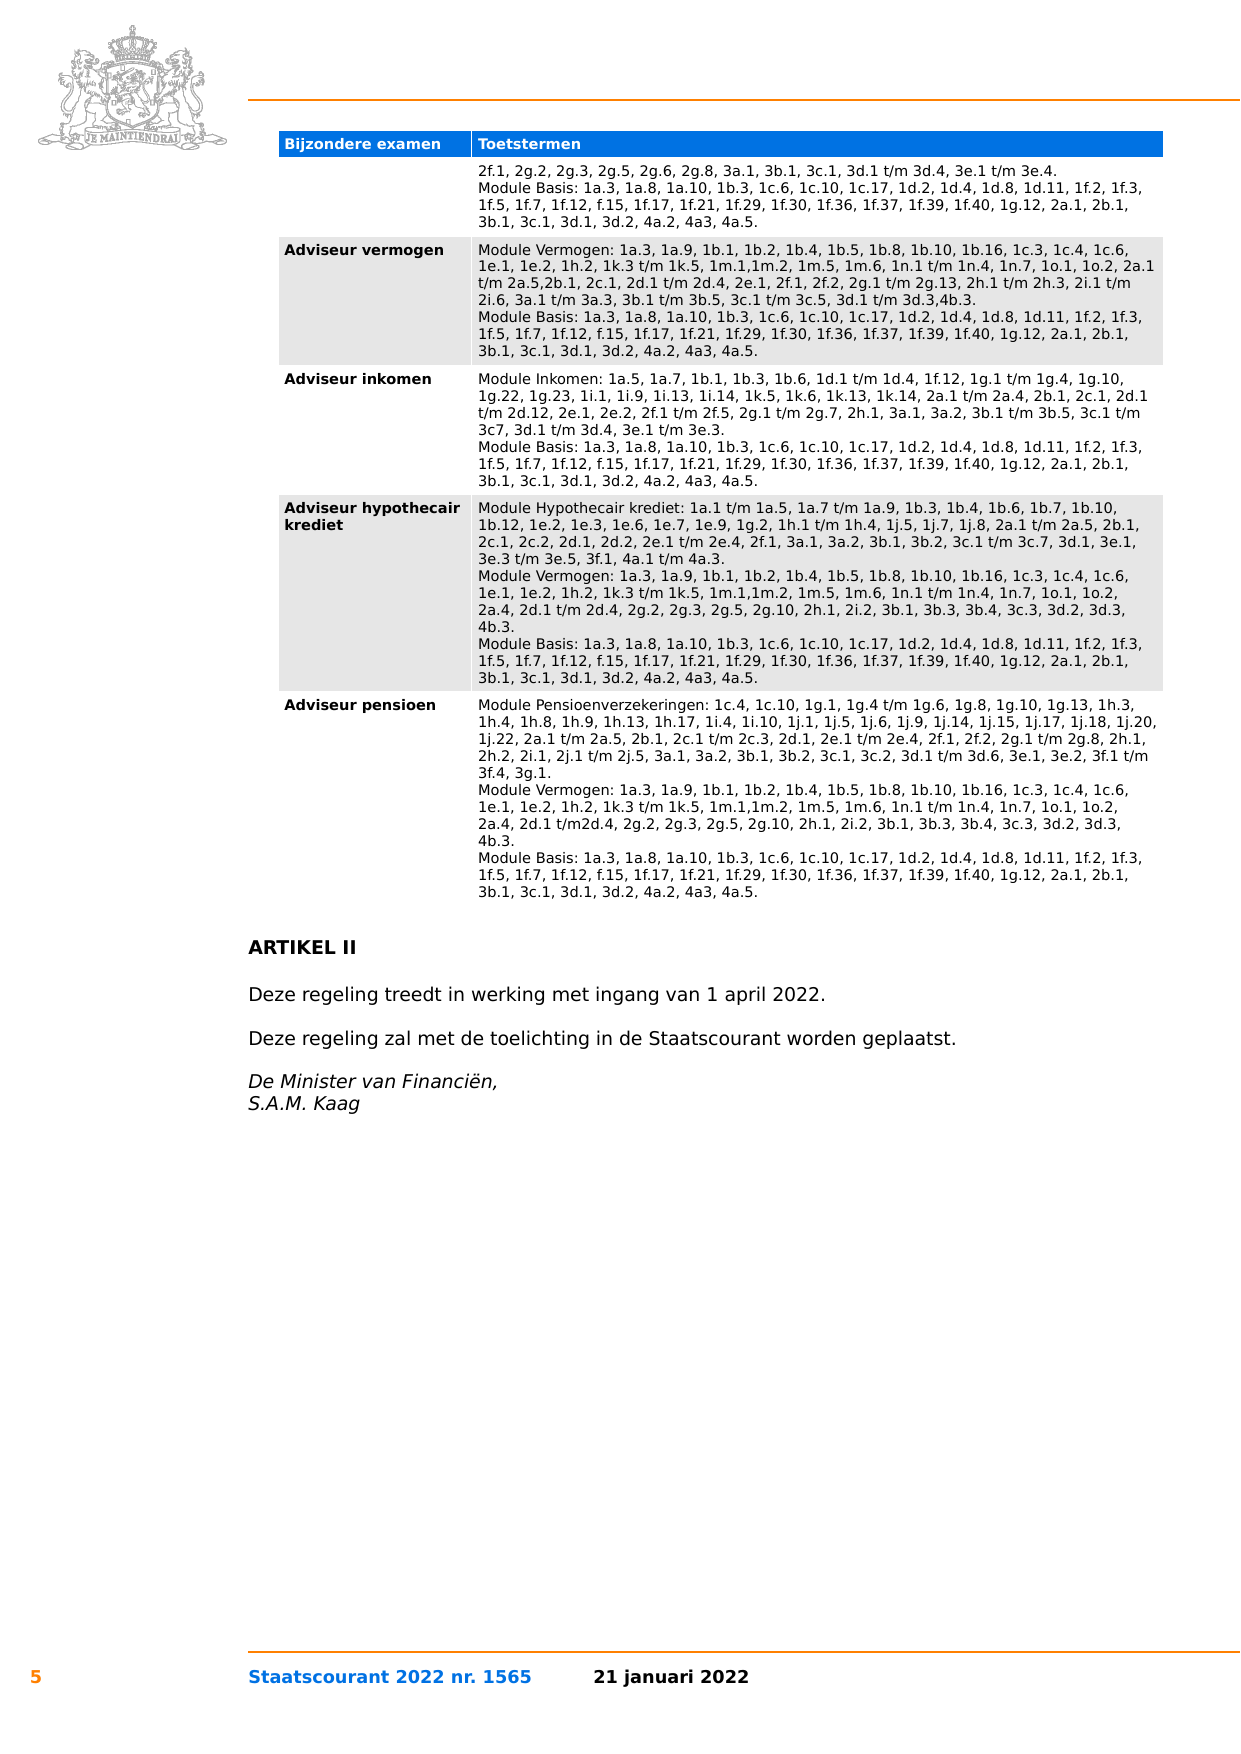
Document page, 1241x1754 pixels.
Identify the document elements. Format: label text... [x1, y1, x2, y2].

text Deze regeling treedt in werking met ingang van 1 april 2022. [248, 983, 1163, 1006]
table_cell Module Pensioenverzekeringen: 1c.4, 1c.10, 1g.1, 1g.4 t/m 1g.6, 1g.8, 1g.10, 1g.13, 1h.3, 1h.4, 1h.8, 1h.9, 1h.13, 1h.17, 1i.4, 1i.10, 1j.1, 1j.5, 1j.6, 1j.9, 1j.14, 1j.15, 1j.17, 1j.18, 1j.20, 1j.22, 2a.1 t/m 2a.5, 2b.1, 2c.1 t/m 2c.3, 2d.1, 2e.1 t/m 2e.4, 2f.1, 2f.2, 2g.1 t/m 2g.8, 2h.1, 2h.2, 2i.1, 2j.1 t/m 2j.5, 3a.1, 3a.2, 3b.1, 3b.2, 3c.1, 3c.2, 3d.1 t/m 3d.6, 3e.1, 3e.2, 3f.1 t/m 3f.4, 3g.1. Module Vermogen: 1a.3, 1a.9, 1b.1, 1b.2, 1b.4, 1b.5, 1b.8, 1b.10, 1b.16, 1c.3, 1c.4, 1c.6, 1e.1, 1e.2, 1h.2, 1k.3 t/m 1k.5, 1m.1,1m.2, 1m.5, 1m.6, 1n.1 t/m 1n.4, 1n.7, 1o.1, 1o.2, 2a.4, 2d.1 t/m2d.4, 2g.2, 2g.3, 2g.5, 2g.10, 2h.1, 2i.2, 3b.1, 3b.3, 3b.4, 3c.3, 3d.2, 3d.3, 4b.3. Module Basis: 1a.3, 1a.8, 1a.10, 1b.3, 1c.6, 1c.10, 1c.17, 1d.2, 1d.4, 1d.8, 1d.11, 1f.2, 1f.3, 1f.5, 1f.7, 1f.12, f.15, 1f.17, 1f.21, 1f.29, 1f.30, 1f.36, 1f.37, 1f.39, 1f.40, 1g.12, 2a.1, 2b.1, 3b.1, 3c.1, 3d.1, 3d.2, 4a.2, 4a3, 4a.5. [472, 693, 1163, 906]
table_header Bijzondere examen [279, 131, 471, 157]
table_cell Adviseur hypothecair krediet [279, 495, 471, 691]
text Deze regeling zal met de toelichting in de Staatscourant worden geplaatst. [248, 1027, 1163, 1049]
table_cell Module Hypothecair krediet: 1a.1 t/m 1a.5, 1a.7 t/m 1a.9, 1b.3, 1b.4, 1b.6, 1b.7, 1b.10, 1b.12, 1e.2, 1e.3, 1e.6, 1e.7, 1e.9, 1g.2, 1h.1 t/m 1h.4, 1j.5, 1j.7, 1j.8, 2a.1 t/m 2a.5, 2b.1, 2c.1, 2c.2, 2d.1, 2d.2, 2e.1 t/m 2e.4, 2f.1, 3a.1, 3a.2, 3b.1, 3b.2, 3c.1 t/m 3c.7, 3d.1, 3e.1, 3e.3 t/m 3e.5, 3f.1, 4a.1 t/m 4a.3. Module Vermogen: 1a.3, 1a.9, 1b.1, 1b.2, 1b.4, 1b.5, 1b.8, 1b.10, 1b.16, 1c.3, 1c.4, 1c.6, 1e.1, 1e.2, 1h.2, 1k.3 t/m 1k.5, 1m.1,1m.2, 1m.5, 1m.6, 1n.1 t/m 1n.4, 1n.7, 1o.1, 1o.2, 2a.4, 2d.1 t/m 2d.4, 2g.2, 2g.3, 2g.5, 2g.10, 2h.1, 2i.2, 3b.1, 3b.3, 3b.4, 3c.3, 3d.2, 3d.3, 4b.3. Module Basis: 1a.3, 1a.8, 1a.10, 1b.3, 1c.6, 1c.10, 1c.17, 1d.2, 1d.4, 1d.8, 1d.11, 1f.2, 1f.3, 1f.5, 1f.7, 1f.12, f.15, 1f.17, 1f.21, 1f.29, 1f.30, 1f.36, 1f.37, 1f.39, 1f.40, 1g.12, 2a.1, 2b.1, 3b.1, 3c.1, 3d.1, 3d.2, 4a.2, 4a3, 4a.5. [472, 495, 1163, 691]
table_cell Module Inkomen: 1a.5, 1a.7, 1b.1, 1b.3, 1b.6, 1d.1 t/m 1d.4, 1f.12, 1g.1 t/m 1g.4, 1g.10, 1g.22, 1g.23, 1i.1, 1i.9, 1i.13, 1i.14, 1k.5, 1k.6, 1k.13, 1k.14, 2a.1 t/m 2a.4, 2b.1, 2c.1, 2d.1 t/m 2d.12, 2e.1, 2e.2, 2f.1 t/m 2f.5, 2g.1 t/m 2g.7, 2h.1, 3a.1, 3a.2, 3b.1 t/m 3b.5, 3c.1 t/m 3c7, 3d.1 t/m 3d.4, 3e.1 t/m 3e.3. Module Basis: 1a.3, 1a.8, 1a.10, 1b.3, 1c.6, 1c.10, 1c.17, 1d.2, 1d.4, 1d.8, 1d.11, 1f.2, 1f.3, 1f.5, 1f.7, 1f.12, f.15, 1f.17, 1f.21, 1f.29, 1f.30, 1f.36, 1f.37, 1f.39, 1f.40, 1g.12, 2a.1, 2b.1, 3b.1, 3c.1, 3d.1, 3d.2, 4a.2, 4a3, 4a.5. [472, 366, 1163, 494]
table_cell Adviseur vermogen [279, 237, 471, 365]
table_cell Adviseur pensioen [279, 693, 471, 906]
text De Minister van Financiën, S.A.M. Kaag [248, 1071, 1163, 1115]
table_cell 2f.1, 2g.2, 2g.3, 2g.5, 2g.6, 2g.8, 3a.1, 3b.1, 3c.1, 3d.1 t/m 3d.4, 3e.1 t/m 3e.4. Module Basis: 1a.3, 1a.8, 1a.10, 1b.3, 1c.6, 1c.10, 1c.17, 1d.2, 1d.4, 1d.8, 1d.11, 1f.2, 1f.3, 1f.5, 1f.7, 1f.12, f.15, 1f.17, 1f.21, 1f.29, 1f.30, 1f.36, 1f.37, 1f.39, 1f.40, 1g.12, 2a.1, 2b.1, 3b.1, 3c.1, 3d.1, 3d.2, 4a.2, 4a3, 4a.5. [472, 158, 1163, 236]
table_cell Adviseur inkomen [279, 366, 471, 494]
subtitle ARTIKEL II [248, 937, 1163, 958]
table_header Toetstermen [472, 131, 1163, 157]
table_cell [279, 158, 471, 236]
picture [38, 25, 227, 150]
table_cell Module Vermogen: 1a.3, 1a.9, 1b.1, 1b.2, 1b.4, 1b.5, 1b.8, 1b.10, 1b.16, 1c.3, 1c.4, 1c.6, 1e.1, 1e.2, 1h.2, 1k.3 t/m 1k.5, 1m.1,1m.2, 1m.5, 1m.6, 1n.1 t/m 1n.4, 1n.7, 1o.1, 1o.2, 2a.1 t/m 2a.5,2b.1, 2c.1, 2d.1 t/m 2d.4, 2e.1, 2f.1, 2f.2, 2g.1 t/m 2g.13, 2h.1 t/m 2h.3, 2i.1 t/m 2i.6, 3a.1 t/m 3a.3, 3b.1 t/m 3b.5, 3c.1 t/m 3c.5, 3d.1 t/m 3d.3,4b.3. Module Basis: 1a.3, 1a.8, 1a.10, 1b.3, 1c.6, 1c.10, 1c.17, 1d.2, 1d.4, 1d.8, 1d.11, 1f.2, 1f.3, 1f.5, 1f.7, 1f.12, f.15, 1f.17, 1f.21, 1f.29, 1f.30, 1f.36, 1f.37, 1f.39, 1f.40, 1g.12, 2a.1, 2b.1, 3b.1, 3c.1, 3d.1, 3d.2, 4a.2, 4a3, 4a.5. [472, 237, 1163, 365]
